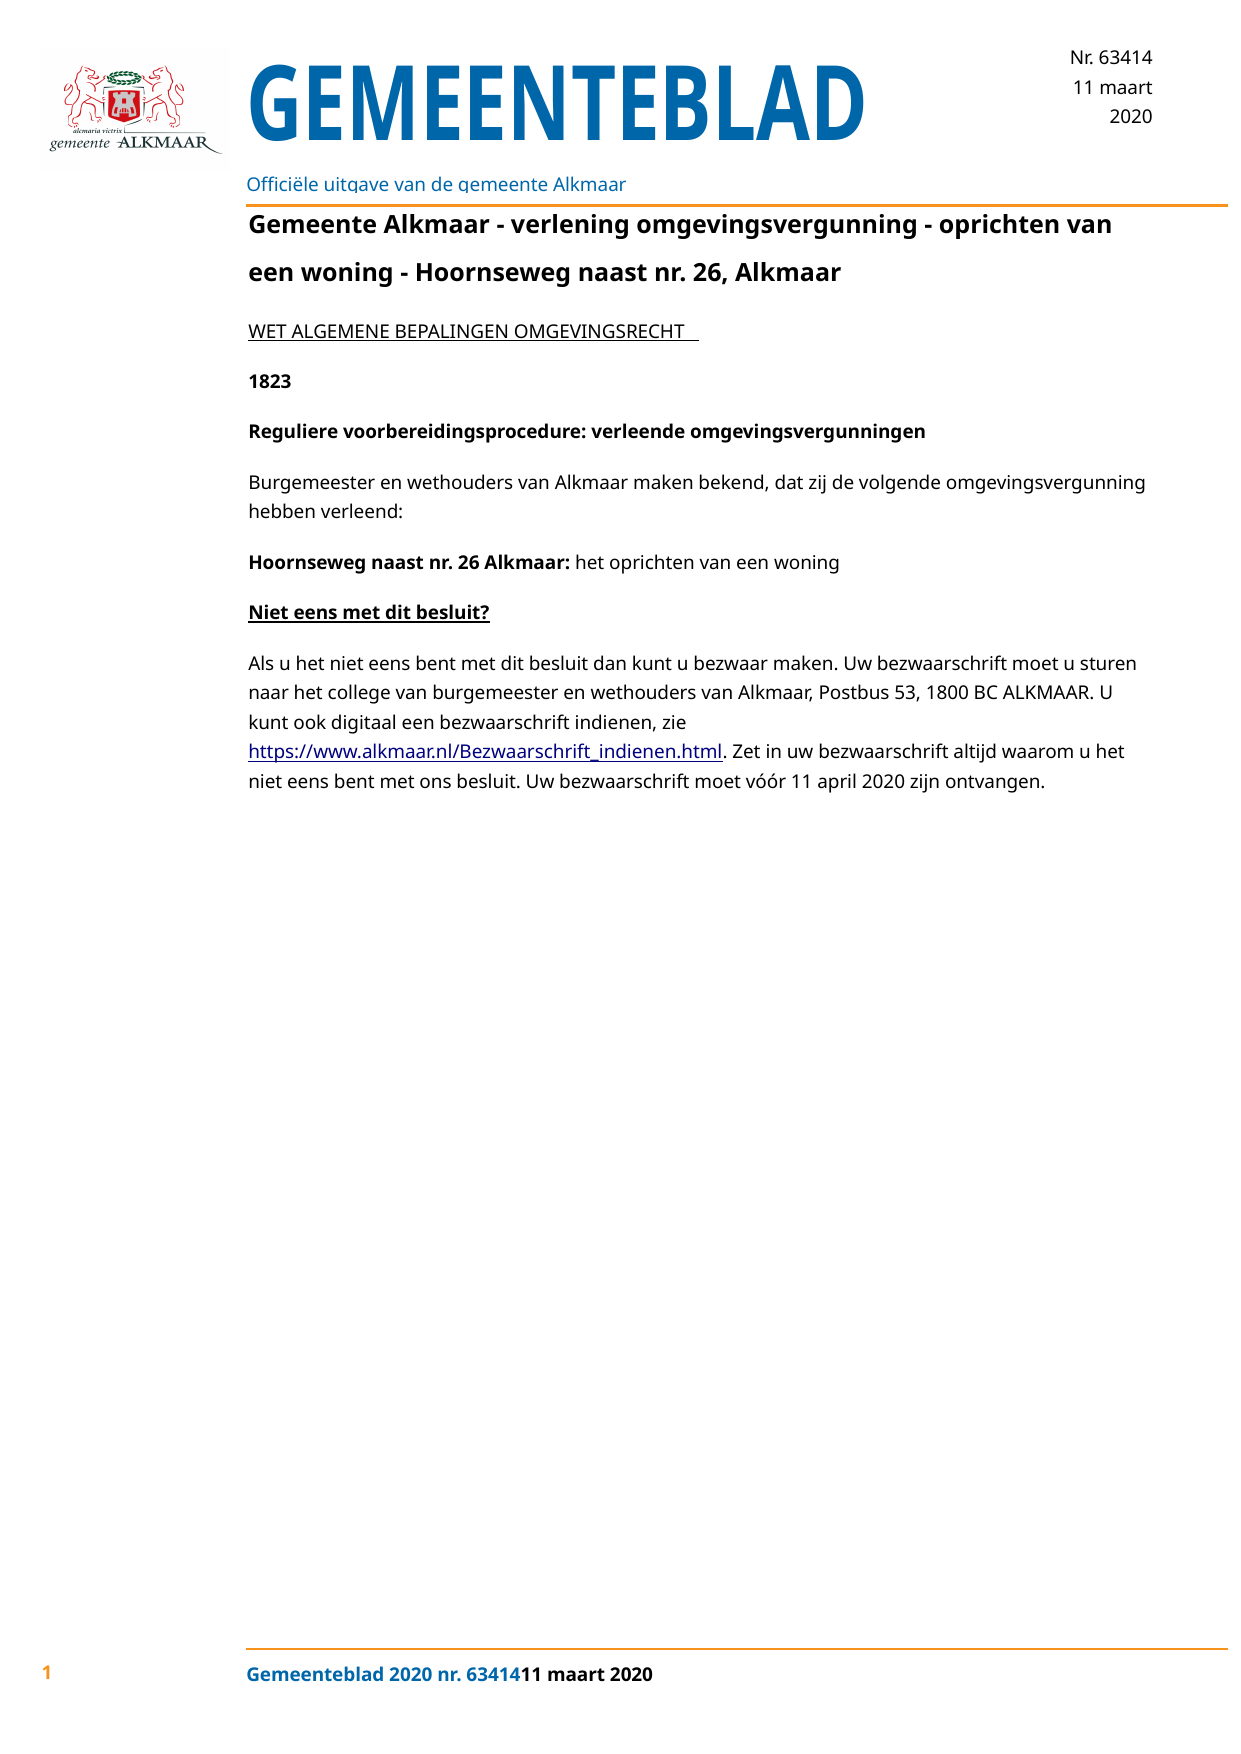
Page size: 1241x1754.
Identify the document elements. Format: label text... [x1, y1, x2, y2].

text Burgemeester en wethouders van Alkmaar maken bekend, dat zij de volgende omgevingsvergunning hebben verleend: [248, 469, 1152, 524]
text Gemeente Alkmaar - verlening omgevingsvergunning - oprichten van een woning - Hoornseweg naast nr. 26, Alkmaar [248, 207, 1152, 288]
text Als u het niet eens bent met dit besluit dan kunt u bezwaar maken. Uw bezwaarschrift moet u sturen naar het college van burgemeester en wethouders van Alkmaar, Postbus 53, 1800 BC ALKMAAR. U kunt ook digitaal een bezwaarschrift indienen, zie https://www.alkmaar.nl/Bezwaarschrift_indienen.html. Zet in uw bezwaarschrift altijd waarom u het niet eens bent met ons besluit. Uw bezwaarschrift moet vóór 11 april 2020 zijn ontvangen. [248, 650, 1152, 794]
text 1823 [248, 368, 1152, 394]
text Hoornseweg naast nr. 26 Alkmaar: het oprichten van een woning [248, 549, 1152, 575]
picture [41, 47, 231, 172]
text Reguliere voorbereidingsprocedure: verleende omgevingsvergunningen [248, 419, 1152, 444]
text Niet eens met dit besluit? [248, 599, 1152, 625]
text WET ALGEMENE BEPALINGEN OMGEVINGSRECHT [248, 318, 1152, 344]
